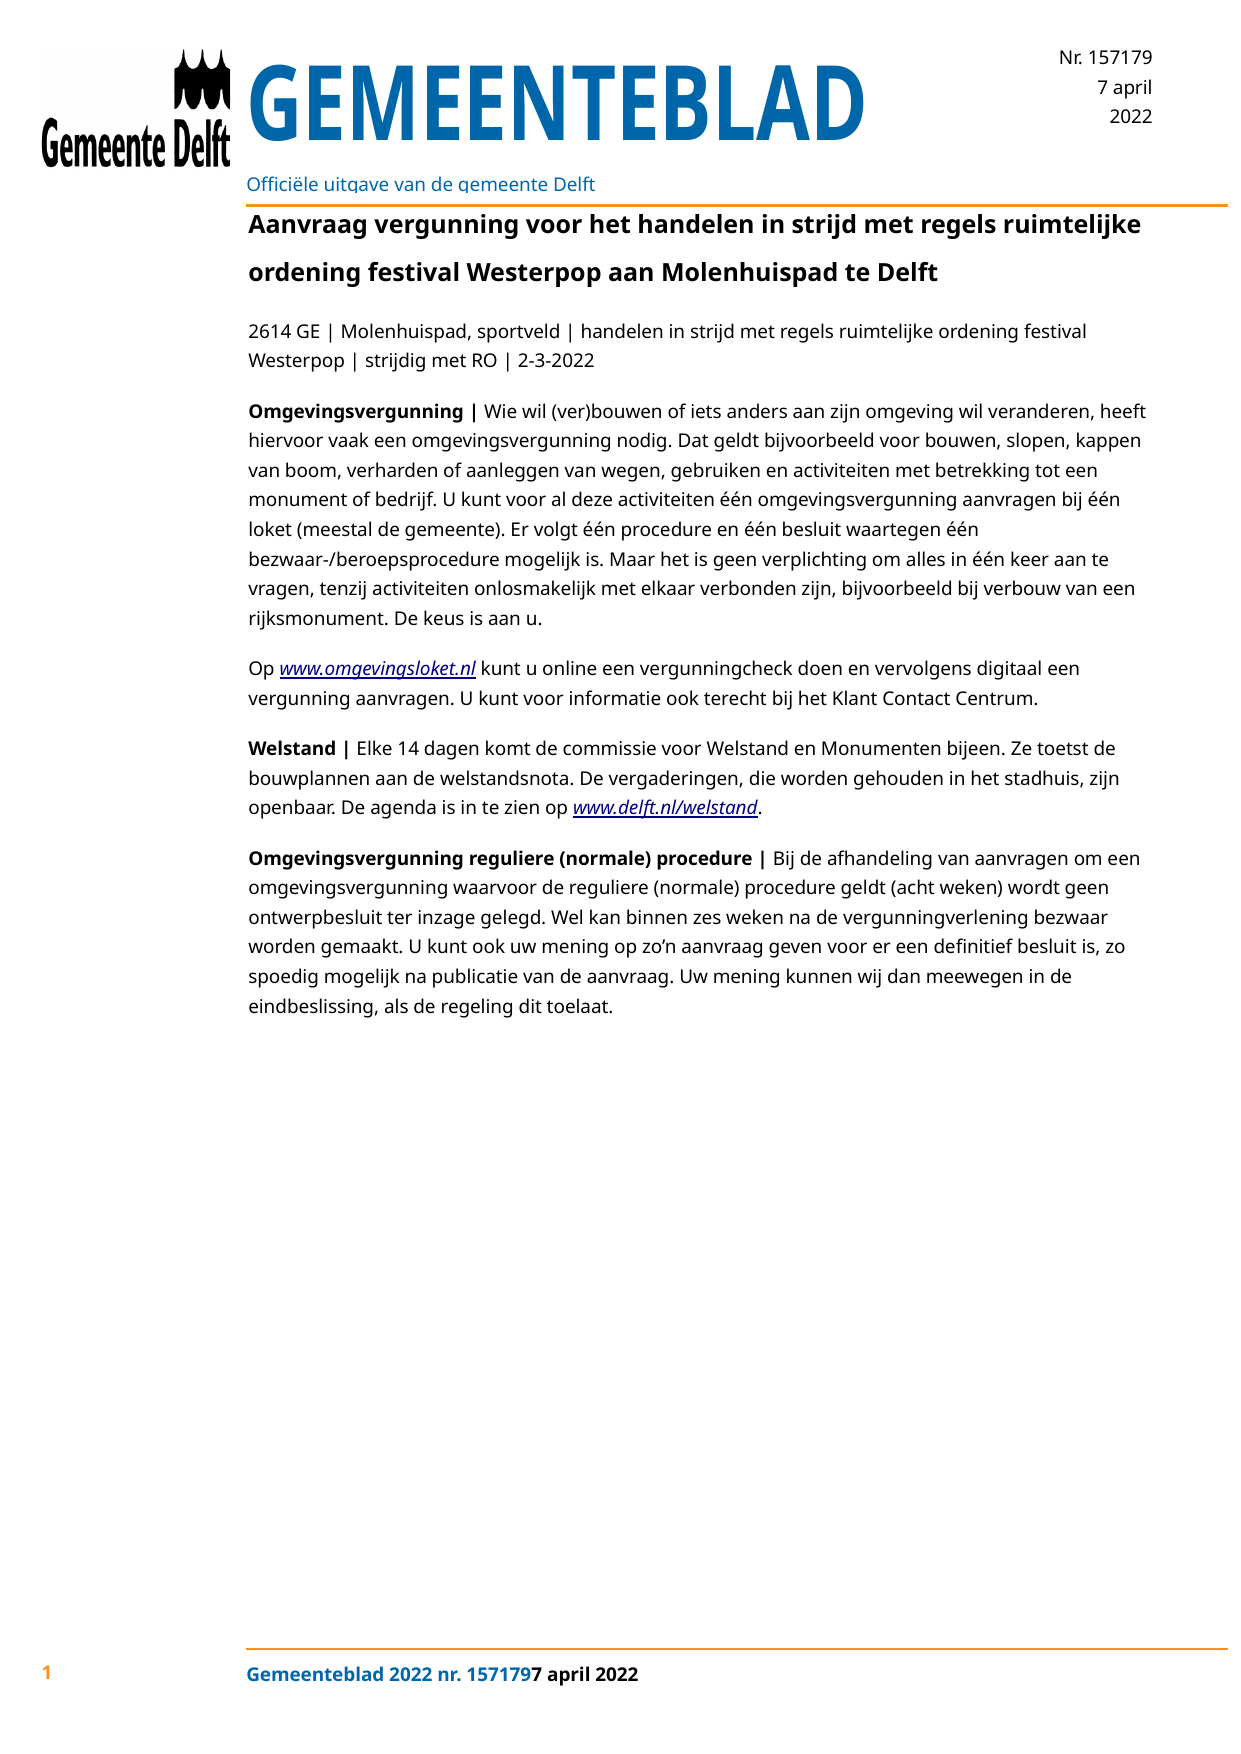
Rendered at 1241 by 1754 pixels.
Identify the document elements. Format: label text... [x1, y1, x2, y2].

picture [41, 47, 231, 172]
text 2614 GE | Molenhuispad, sportveld | handelen in strijd met regels ruimtelijke ordening festival Westerpop | strijdig met RO | 2-3-2022 [248, 318, 1152, 373]
text Aanvraag vergunning voor het handelen in strijd met regels ruimtelijke ordening festival Westerpop aan Molenhuispad te Delft [248, 207, 1152, 288]
text Omgevingsvergunning | Wie wil (ver)bouwen of iets anders aan zijn omgeving wil veranderen, heeft hiervoor vaak een omgevingsvergunning nodig. Dat geldt bijvoorbeeld voor bouwen, slopen, kappen van boom, verharden of aanleggen van wegen, gebruiken en activiteiten met betrekking tot een monument of bedrijf. U kunt voor al deze activiteiten één omgevingsvergunning aanvragen bij één loket (meestal de gemeente). Er volgt één procedure en één besluit waartegen één bezwaar-/beroepsprocedure mogelijk is. Maar het is geen verplichting om alles in één keer aan te vragen, tenzij activiteiten onlosmakelijk met elkaar verbonden zijn, bijvoorbeeld bij verbouw van een rijksmonument. De keus is aan u. [248, 398, 1152, 631]
text Op www.omgevingsloket.nl kunt u online een vergunningcheck doen en vervolgens digitaal een vergunning aanvragen. U kunt voor informatie ook terecht bij het Klant Contact Centrum. [248, 655, 1152, 711]
text Omgevingsvergunning reguliere (normale) procedure | Bij de afhandeling van aanvragen om een omgevingsvergunning waarvoor de reguliere (normale) procedure geldt (acht weken) wordt geen ontwerpbesluit ter inzage gelegd. Wel kan binnen zes weken na de vergunningverlening bezwaar worden gemaakt. U kunt ook uw mening op zo’n aanvraag geven voor er een definitief besluit is, zo spoedig mogelijk na publicatie van de aanvraag. Uw mening kunnen wij dan meewegen in de eindbeslissing, als de regeling dit toelaat. [248, 845, 1152, 1019]
text Welstand | Elke 14 dagen komt de commissie voor Welstand en Monumenten bijeen. Ze toetst de bouwplannen aan de welstandsnota. De vergaderingen, die worden gehouden in het stadhuis, zijn openbaar. De agenda is in te zien op www.delft.nl/welstand. [248, 735, 1152, 820]
